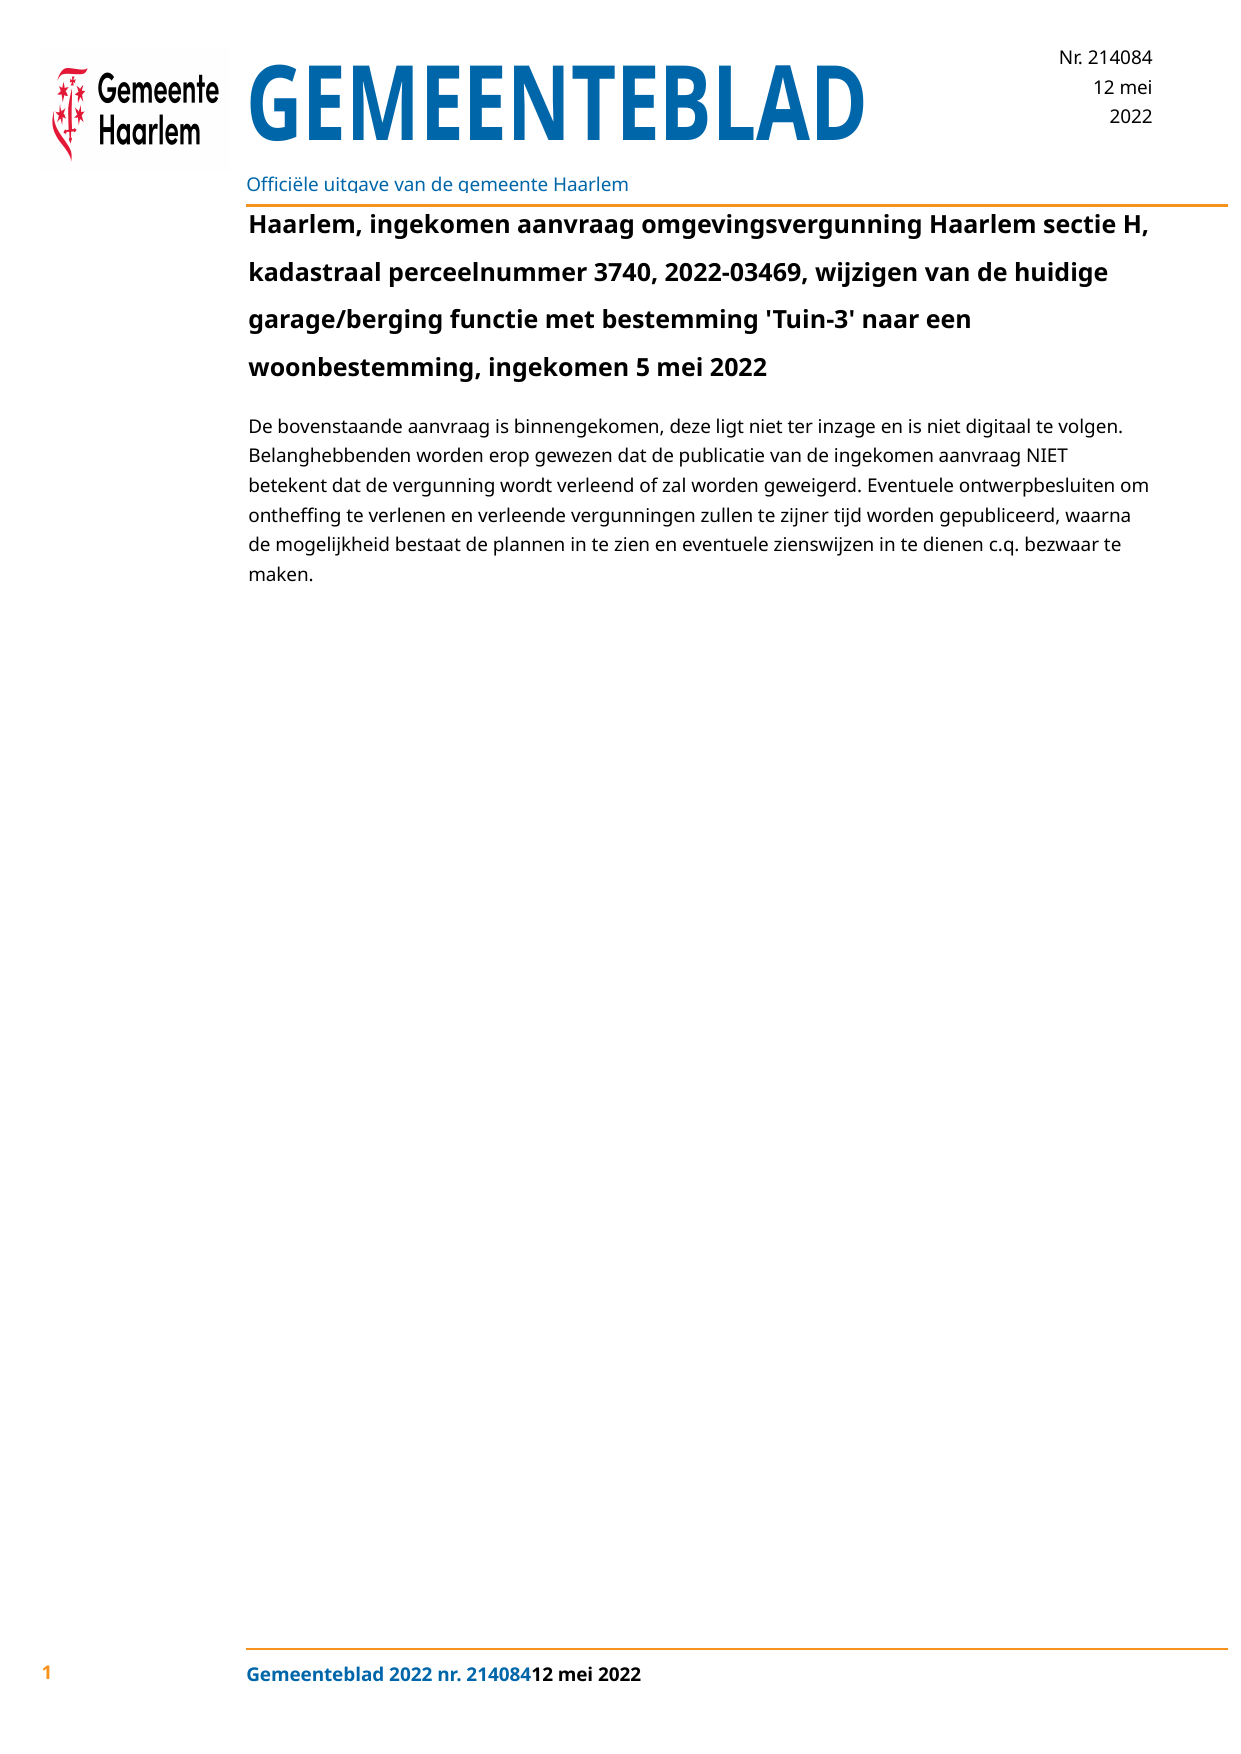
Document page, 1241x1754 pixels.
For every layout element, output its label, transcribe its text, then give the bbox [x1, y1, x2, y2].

picture [41, 47, 231, 172]
text Haarlem, ingekomen aanvraag omgevingsvergunning Haarlem sectie H, kadastraal perceelnummer 3740, 2022-03469, wijzigen van de huidige garage/berging functie met bestemming 'Tuin-3' naar een woonbestemming, ingekomen 5 mei 2022 [248, 207, 1152, 384]
text De bovenstaande aanvraag is binnengekomen, deze ligt niet ter inzage en is niet digitaal te volgen. Belanghebbenden worden erop gewezen dat de publicatie van de ingekomen aanvraag NIET betekent dat de vergunning wordt verleend of zal worden geweigerd. Eventuele ontwerpbesluiten om ontheffing te verlenen en verleende vergunningen zullen te zijner tijd worden gepubliceerd, waarna de mogelijkheid bestaat de plannen in te zien en eventuele zienswijzen in te dienen c.q. bezwaar te maken. [248, 413, 1152, 587]
